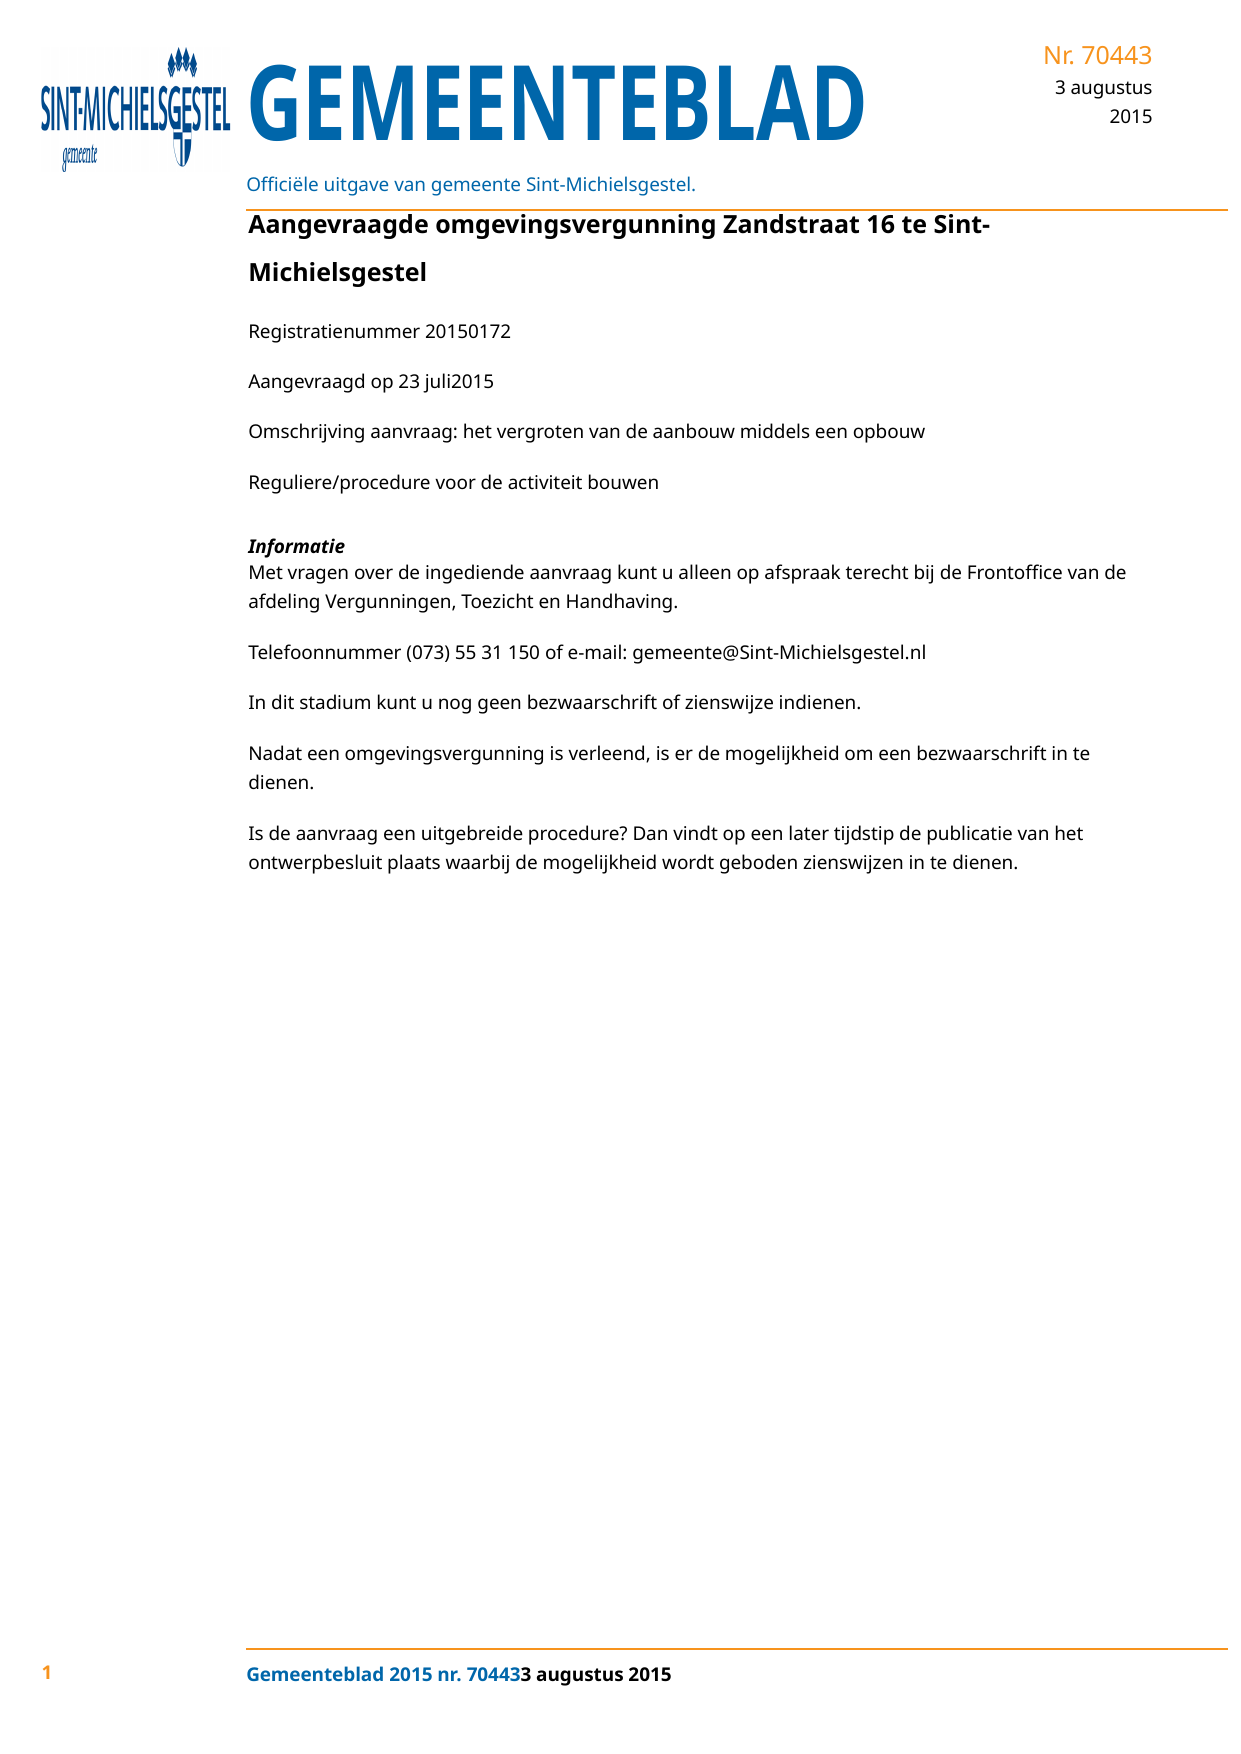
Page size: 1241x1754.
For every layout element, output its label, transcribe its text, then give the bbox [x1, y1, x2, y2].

text Informatie [248, 533, 1152, 559]
text Is de aanvraag een uitgebreide procedure? Dan vindt op een later tijdstip de publicatie van het ontwerpbesluit plaats waarbij de mogelijkheid wordt geboden zienswijzen in te dienen. [248, 820, 1152, 875]
text Met vragen over de ingediende aanvraag kunt u alleen op afspraak terecht bij de Frontoffice van de afdeling Vergunningen, Toezicht en Handhaving. [248, 559, 1152, 614]
picture [41, 47, 231, 172]
text Aangevraagd op 23 juli2015 [248, 368, 1152, 394]
text In dit stadium kunt u nog geen bezwaarschrift of zienswijze indienen. [248, 689, 1152, 715]
text Omschrijving aanvraag: het vergroten van de aanbouw middels een opbouw [248, 419, 1152, 444]
text Registratienummer 20150172 [248, 318, 1152, 344]
text Aangevraagde omgevingsvergunning Zandstraat 16 te Sint-Michielsgestel [248, 211, 1152, 288]
text Nadat een omgevingsvergunning is verleend, is er de mogelijkheid om een bezwaarschrift in te dienen. [248, 740, 1152, 795]
text Telefoonnummer (073) 55 31 150 of e-mail: gemeente@Sint-Michielsgestel.nl [248, 639, 1152, 664]
text Reguliere/procedure voor de activiteit bouwen [248, 469, 1152, 495]
